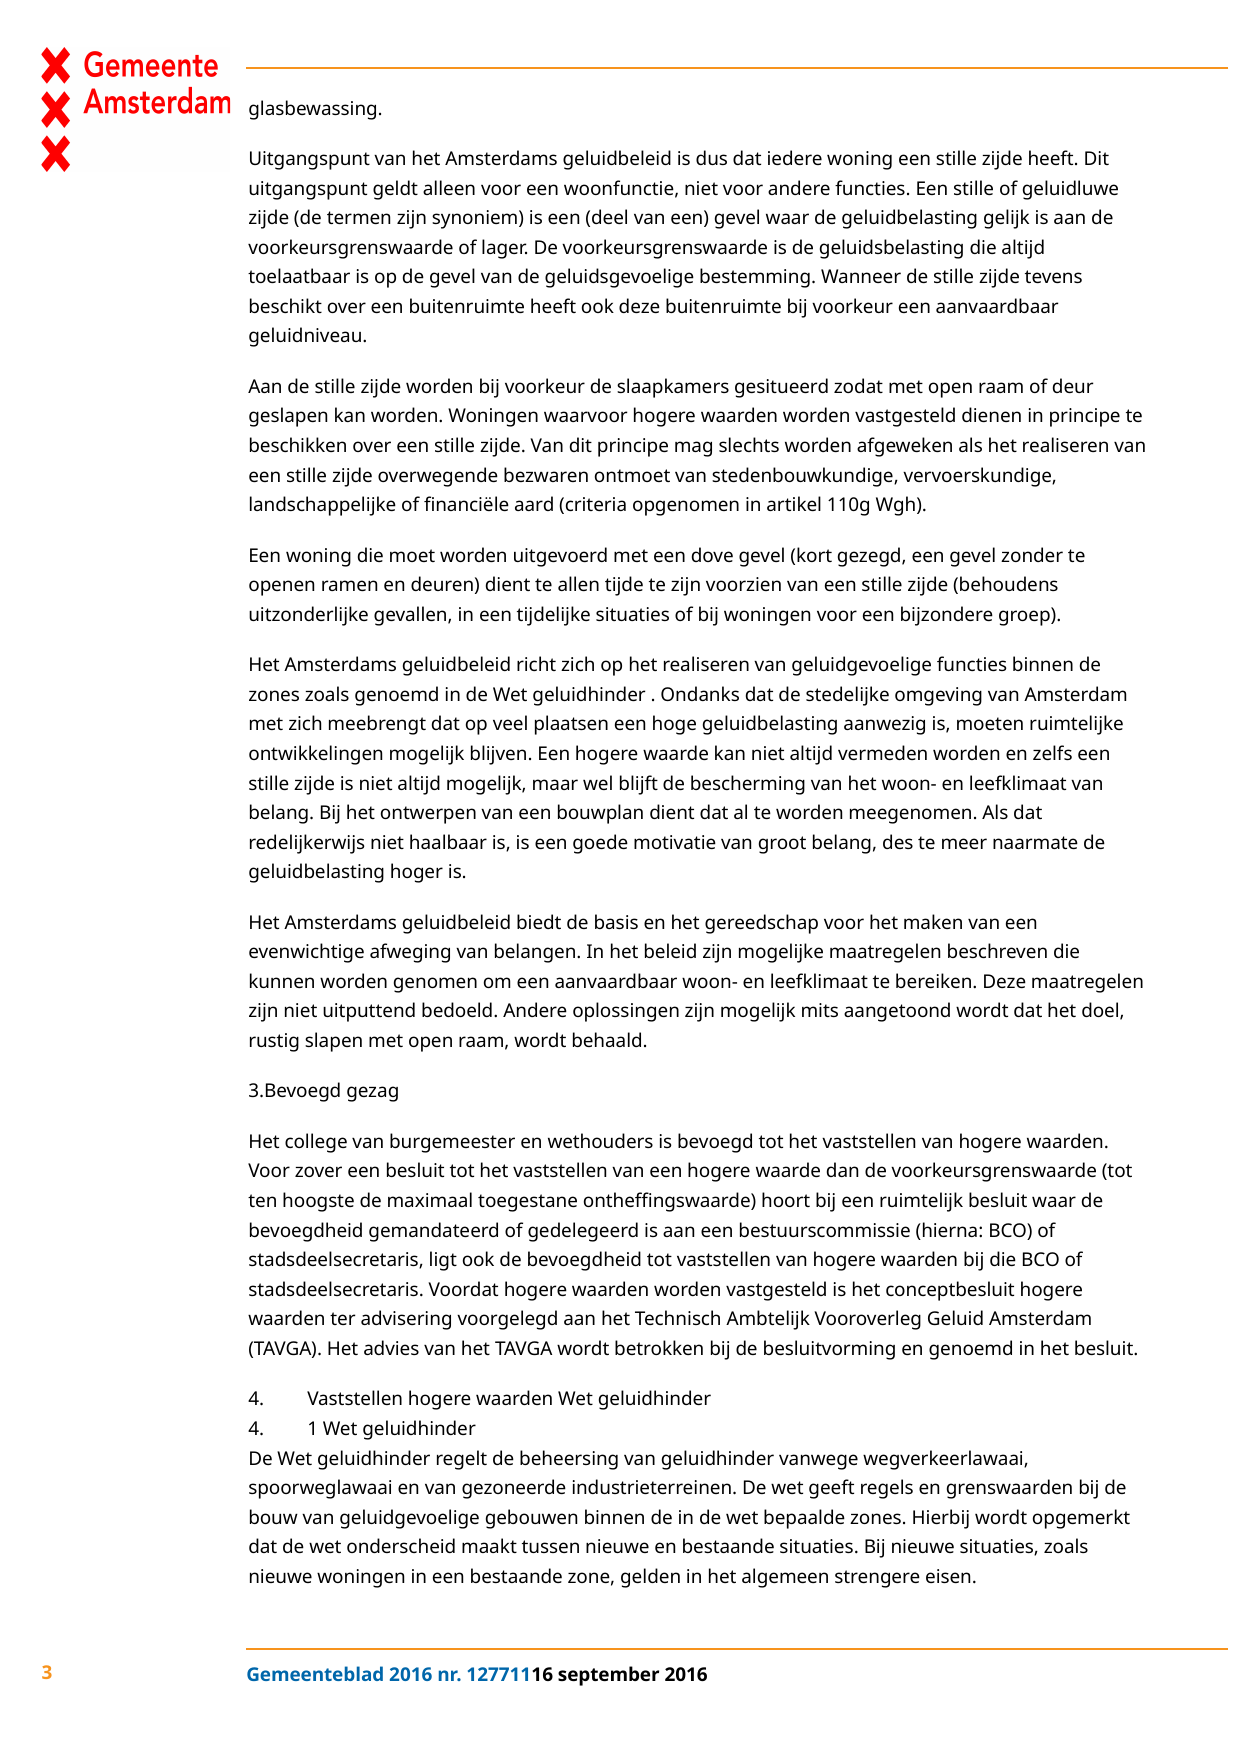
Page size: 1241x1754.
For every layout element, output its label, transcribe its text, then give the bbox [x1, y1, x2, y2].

text Aan de stille zijde worden bij voorkeur de slaapkamers gesitueerd zodat met open raam of deur geslapen kan worden. Woningen waarvoor hogere waarden worden vastgesteld dienen in principe te beschikken over een stille zijde. Van dit principe mag slechts worden afgeweken als het realiseren van een stille zijde overwegende bezwaren ontmoet van stedenbouwkundige, vervoerskundige, landschappelijke of financiële aard (criteria opgenomen in artikel 110g Wgh). [248, 373, 1152, 517]
text Het college van burgemeester en wethouders is bevoegd tot het vaststellen van hogere waarden. Voor zover een besluit tot het vaststellen van een hogere waarde dan de voorkeursgrenswaarde (tot ten hoogste de maximaal toegestane ontheffingswaarde) hoort bij een ruimtelijk besluit waar de bevoegdheid gemandateerd of gedelegeerd is aan een bestuurscommissie (hierna: BCO) of stadsdeelsecretaris, ligt ook de bevoegdheid tot vaststellen van hogere waarden bij die BCO of stadsdeelsecretaris. Voordat hogere waarden worden vastgesteld is het conceptbesluit hogere waarden ter advisering voorgelegd aan het Technisch Ambtelijk Vooroverleg Geluid Amsterdam (TAVGA). Het advies van het TAVGA wordt betrokken bij de besluitvorming en genoemd in het besluit. [248, 1128, 1152, 1361]
text 3.Bevoegd gezag [248, 1078, 1152, 1103]
list 1 Wet geluidhinder [248, 1415, 1152, 1441]
text glasbewassing. [248, 95, 1152, 121]
text Uitgangspunt van het Amsterdams geluidbeleid is dus dat iedere woning een stille zijde heeft. Dit uitgangspunt geldt alleen voor een woonfunctie, niet voor andere functies. Een stille of geluidluwe zijde (de termen zijn synoniem) is een (deel van een) gevel waar de geluidbelasting gelijk is aan de voorkeursgrenswaarde of lager. De voorkeursgrenswaarde is de geluidsbelasting die altijd toelaatbaar is op de gevel van de geluidsgevoelige bestemming. Wanneer de stille zijde tevens beschikt over een buitenruimte heeft ook deze buitenruimte bij voorkeur een aanvaardbaar geluidniveau. [248, 145, 1152, 348]
text Een woning die moet worden uitgevoerd met een dove gevel (kort gezegd, een gevel zonder te openen ramen en deuren) dient te allen tijde te zijn voorzien van een stille zijde (behoudens uitzonderlijke gevallen, in een tijdelijke situaties of bij woningen voor een bijzondere groep). [248, 542, 1152, 627]
text Het Amsterdams geluidbeleid richt zich op het realiseren van geluidgevoelige functies binnen de zones zoals genoemd in de Wet geluidhinder . Ondanks dat de stedelijke omgeving van Amsterdam met zich meebrengt dat op veel plaatsen een hoge geluidbelasting aanwezig is, moeten ruimtelijke ontwikkelingen mogelijk blijven. Een hogere waarde kan niet altijd vermeden worden en zelfs een stille zijde is niet altijd mogelijk, maar wel blijft de bescherming van het woon- en leefklimaat van belang. Bij het ontwerpen van een bouwplan dient dat al te worden meegenomen. Als dat redelijkerwijs niet haalbaar is, is een goede motivatie van groot belang, des te meer naarmate de geluidbelasting hoger is. [248, 651, 1152, 884]
list Vaststellen hogere waarden Wet geluidhinder [248, 1386, 1152, 1411]
text Het Amsterdams geluidbeleid biedt de basis en het gereedschap voor het maken van een evenwichtige afweging van belangen. In het beleid zijn mogelijke maatregelen beschreven die kunnen worden genomen om een aanvaardbaar woon- en leefklimaat te bereiken. Deze maatregelen zijn niet uitputtend bedoeld. Andere oplossingen zijn mogelijk mits aangetoond wordt dat het doel, rustig slapen met open raam, wordt behaald. [248, 909, 1152, 1053]
picture [41, 47, 231, 172]
text De Wet geluidhinder regelt de beheersing van geluidhinder vanwege wegverkeerlawaai, spoorweglawaai en van gezoneerde industrieterreinen. De wet geeft regels en grenswaarden bij de bouw van geluidgevoelige gebouwen binnen de in de wet bepaalde zones. Hierbij wordt opgemerkt dat de wet onderscheid maakt tussen nieuwe en bestaande situaties. Bij nieuwe situaties, zoals nieuwe woningen in een bestaande zone, gelden in het algemeen strengere eisen. [248, 1445, 1152, 1589]
